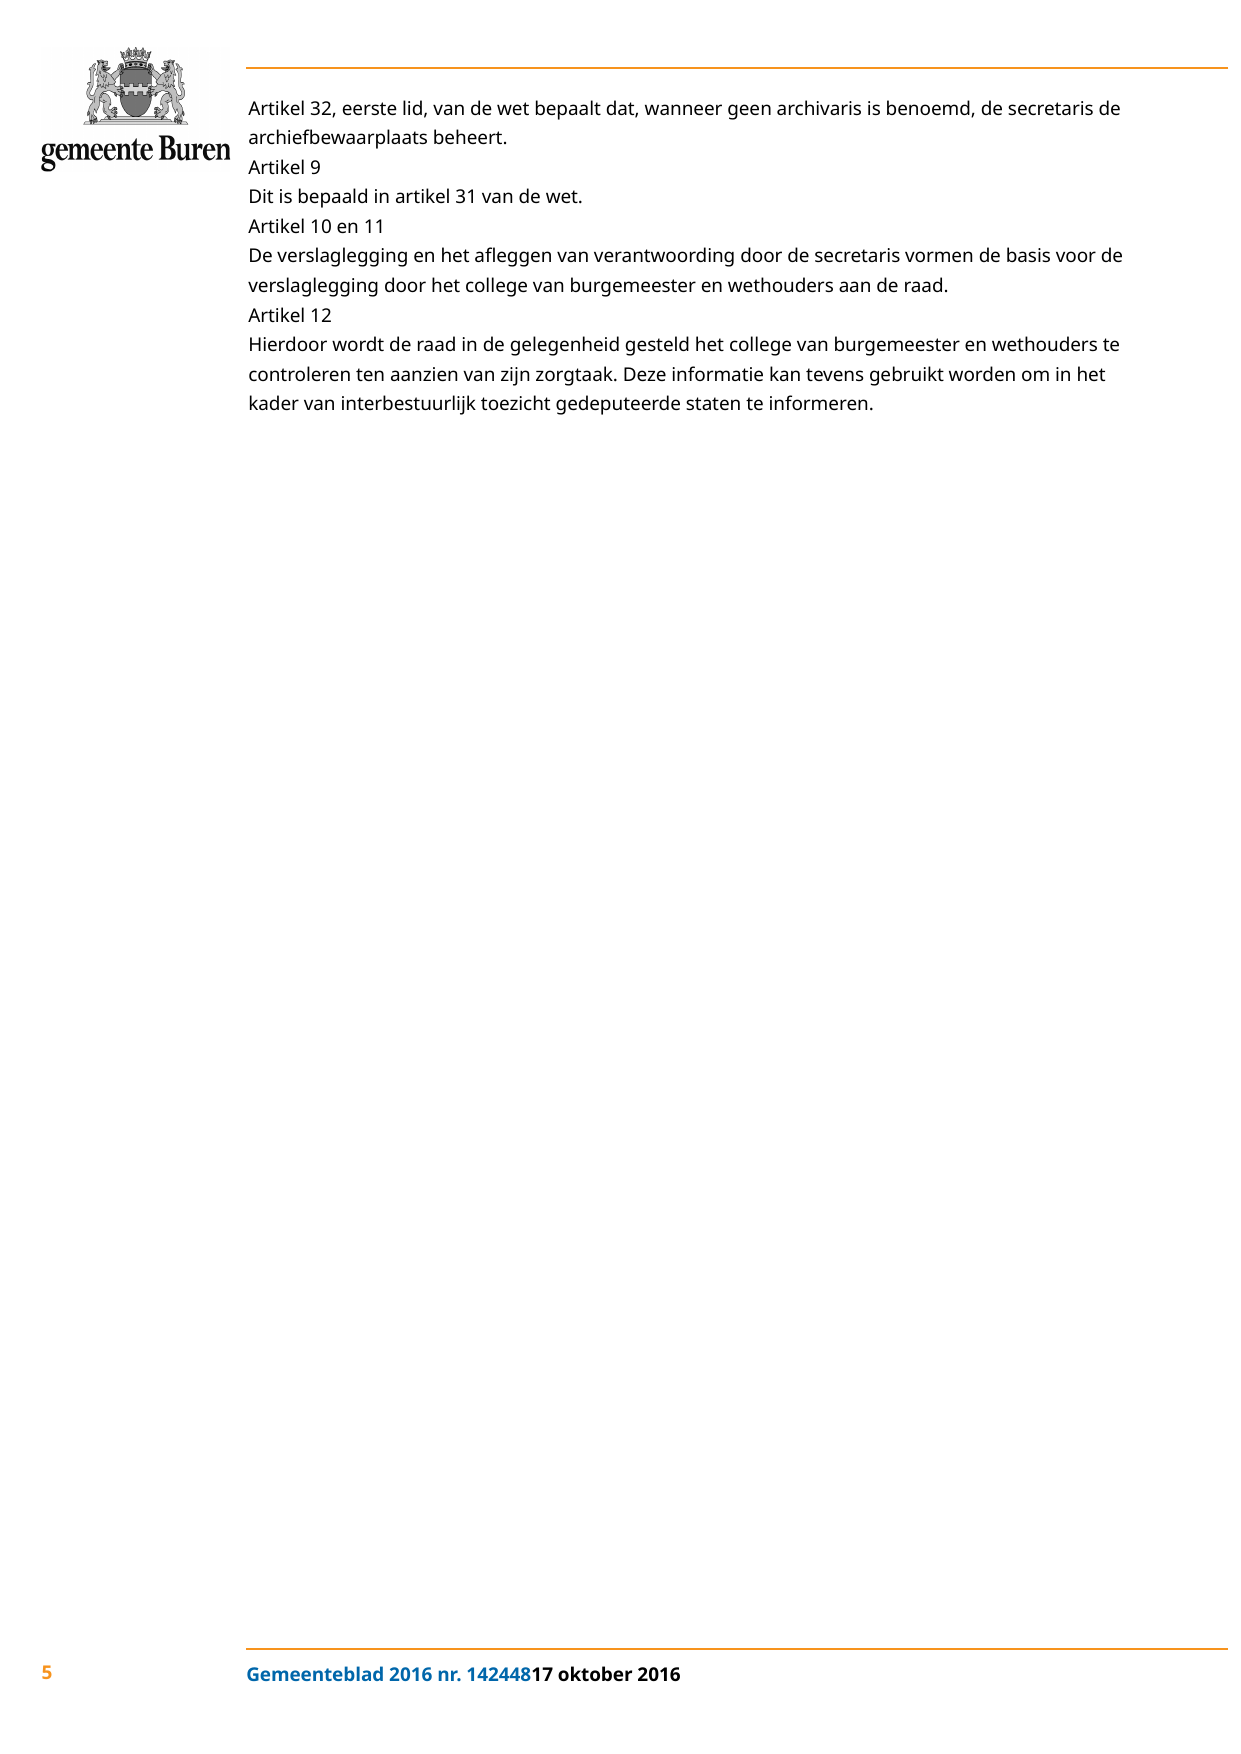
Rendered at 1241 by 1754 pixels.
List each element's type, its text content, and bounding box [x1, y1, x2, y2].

text Artikel 32, eerste lid, van de wet bepaalt dat, wanneer geen archivaris is benoemd, de secretaris de archiefbewaarplaats beheert. [248, 95, 1152, 150]
text Artikel 12 [248, 302, 1152, 328]
text Artikel 9 [248, 154, 1152, 180]
text De verslaglegging en het afleggen van verantwoording door de secretaris vormen de basis voor de verslaglegging door het college van burgemeester en wethouders aan de raad. [248, 243, 1152, 298]
text Dit is bepaald in artikel 31 van de wet. [248, 183, 1152, 209]
text Artikel 10 en 11 [248, 213, 1152, 239]
text Hierdoor wordt de raad in de gelegenheid gesteld het college van burgemeester en wethouders te controleren ten aanzien van zijn zorgtaak. Deze informatie kan tevens gebruikt worden om in het kader van interbestuurlijk toezicht gedeputeerde staten te informeren. [248, 331, 1152, 416]
picture [41, 47, 231, 172]
